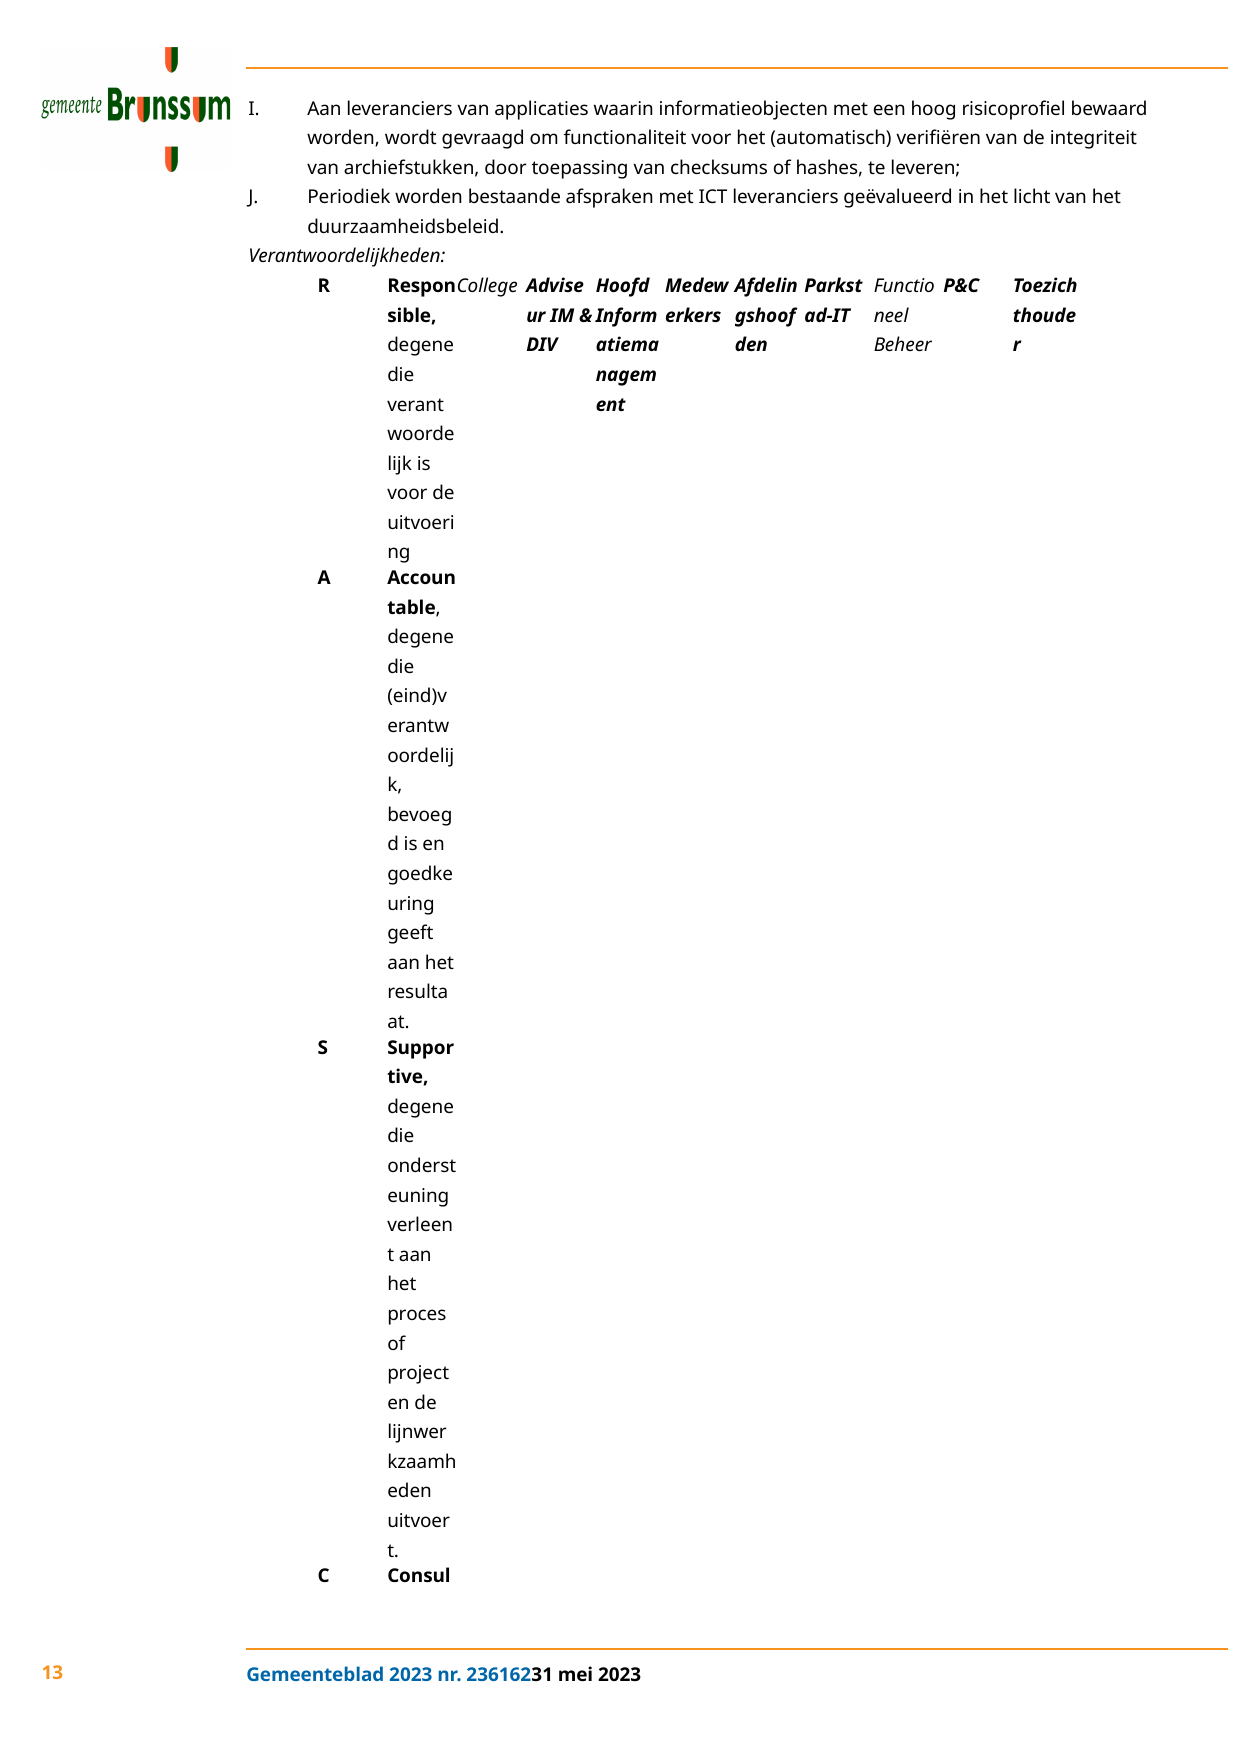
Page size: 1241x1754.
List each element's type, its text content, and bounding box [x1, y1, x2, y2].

table_header Responsible, degene die verantwoordelijk is voor de uitvoering [387, 273, 456, 564]
table_cell Accountable, degene die (eind)verantwoordelijk, bevoegd is en goedkeuring geeft aan het resultaat. [387, 564, 456, 1034]
list Periodiek worden bestaande afspraken met ICT leveranciers geëvalueerd in het licht van het duurzaamheidsbeleid. [248, 183, 1152, 239]
table_header College [456, 273, 526, 1588]
text Verantwoordelijkheden: [248, 243, 1152, 268]
table_header Medewerkers [665, 273, 734, 1588]
table_cell Supportive, degene die ondersteuning verleent aan het proces of project en de lijnwerkzaamheden uitvoert. [387, 1034, 456, 1562]
list Aan leveranciers van applicaties waarin informatieobjecten met een hoog risicoprofiel bewaard worden, wordt gevraagd om functionaliteit voor het (automatisch) verifiëren van de integriteit van archiefstukken, door toepassing van checksums of hashes, te leveren; [248, 95, 1152, 180]
table_header Parkstad-IT [804, 273, 873, 1588]
table_header Hoofd Informatiemanagement [596, 273, 665, 1588]
table_cell A [318, 564, 387, 1034]
table_header [248, 273, 317, 1588]
table_header P&C [943, 273, 1013, 1588]
table_header R [318, 273, 387, 564]
table_cell Consul [387, 1563, 456, 1588]
table_header Functioneel Beheer [874, 273, 943, 1588]
picture [41, 47, 231, 172]
table_header Toezichthouder [1013, 273, 1082, 1588]
table_header Adviseur IM & DIV [526, 273, 596, 1588]
table_cell S [318, 1034, 387, 1562]
table_header Afdelingshoofden [735, 273, 804, 1588]
table_cell C [318, 1563, 387, 1588]
